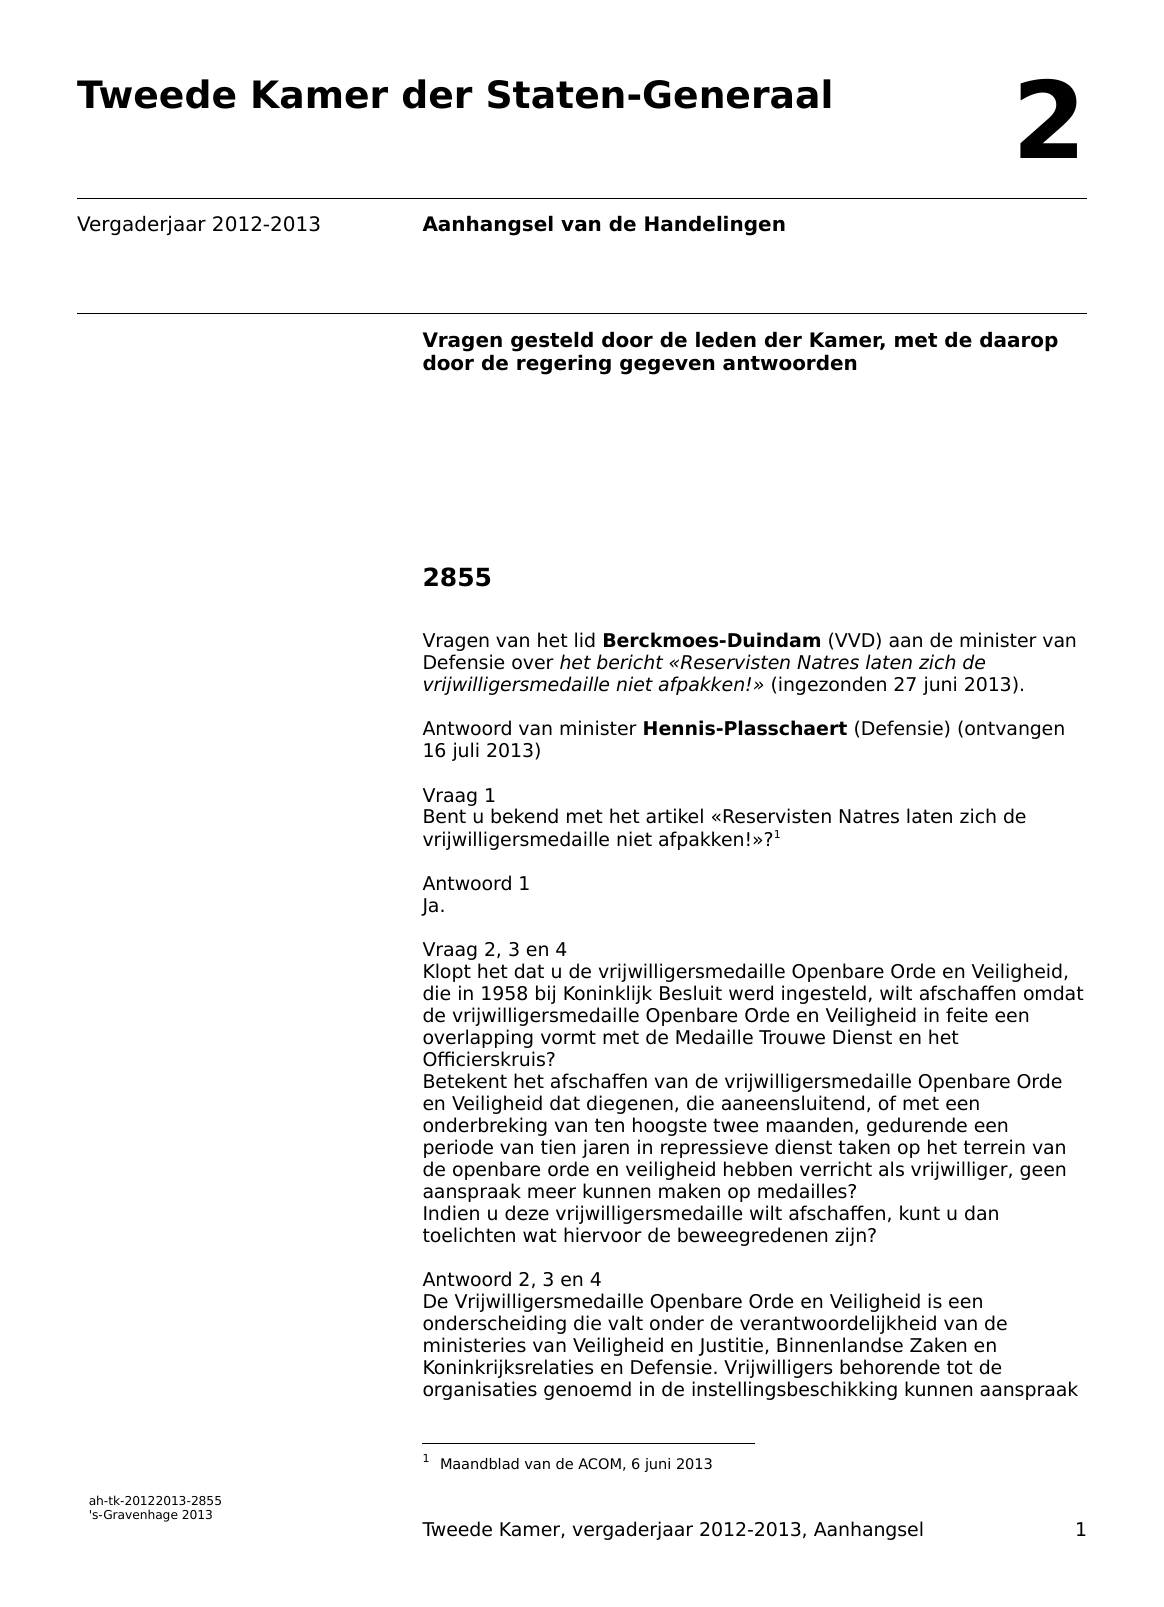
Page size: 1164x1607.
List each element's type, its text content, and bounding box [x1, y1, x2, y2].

text Klopt het dat u de vrijwilligersmedaille Openbare Orde en Veiligheid, die in 1958 bij Koninklijk Besluit werd ingesteld, wilt afschaffen omdat de vrijwilligersmedaille Openbare Orde en Veiligheid in feite een overlapping vormt met de Medaille Trouwe Dienst en het Officierskruis? [422, 961, 1087, 1071]
text Vragen van het lid Berckmoes-Duindam (VVD) aan de minister van Defensie over het bericht «Reservisten Natres laten zich de vrijwilligersmedaille niet afpakken!» (ingezonden 27 juni 2013). [422, 630, 1087, 696]
table_cell [77, 314, 422, 375]
text Maandblad van de ACOM, 6 juni 2013 [422, 1452, 1087, 1474]
text Vraag 1 [422, 784, 1087, 806]
text Antwoord 2, 3 en 4 [422, 1269, 1087, 1291]
text ah-tk-20122013-2855 [88, 1494, 323, 1508]
table_header 2 [886, 59, 1087, 198]
text Antwoord van minister Hennis-Plasschaert (Defensie) (ontvangen 16 juli 2013) [422, 718, 1087, 762]
text Indien u deze vrijwilligersmedaille wilt afschaffen, kunt u dan toelichten wat hiervoor de beweegredenen zijn? [422, 1202, 1087, 1246]
text 2855 [422, 563, 1087, 592]
text 's-Gravenhage 2013 [88, 1508, 323, 1522]
table_cell Vragen gesteld door de leden der Kamer, met de daarop door de regering gegeven antwoorden [422, 314, 1087, 375]
table_header Tweede Kamer der Staten-Generaal [77, 59, 886, 198]
text Bent u bekend met het artikel «Reservisten Natres laten zich de vrijwilligersmedaille niet afpakken!»? [422, 806, 1087, 850]
text Vraag 2, 3 en 4 [422, 939, 1087, 961]
text Betekent het afschaffen van de vrijwilligersmedaille Openbare Orde en Veiligheid dat diegenen, die aaneensluitend, of met een onderbreking van ten hoogste twee maanden, gedurende een periode van tien jaren in repressieve dienst taken op het terrein van de openbare orde en veiligheid hebben verricht als vrijwilliger, geen aanspraak meer kunnen maken op medailles? [422, 1071, 1087, 1202]
text Ja. [422, 894, 1087, 917]
table_cell Vergaderjaar 2012-2013 [77, 199, 422, 313]
table_cell Aanhangsel van de Handelingen [422, 199, 1087, 313]
text De Vrijwilligersmedaille Openbare Orde en Veiligheid is een onderscheiding die valt onder de verantwoordelijkheid van de ministeries van Veiligheid en Justitie, Binnenlandse Zaken en Koninkrijksrelaties en Defensie. Vrijwilligers behorende tot de organisaties genoemd in de instellingsbeschikking kunnen aanspraak [422, 1291, 1087, 1401]
text Antwoord 1 [422, 873, 1087, 894]
